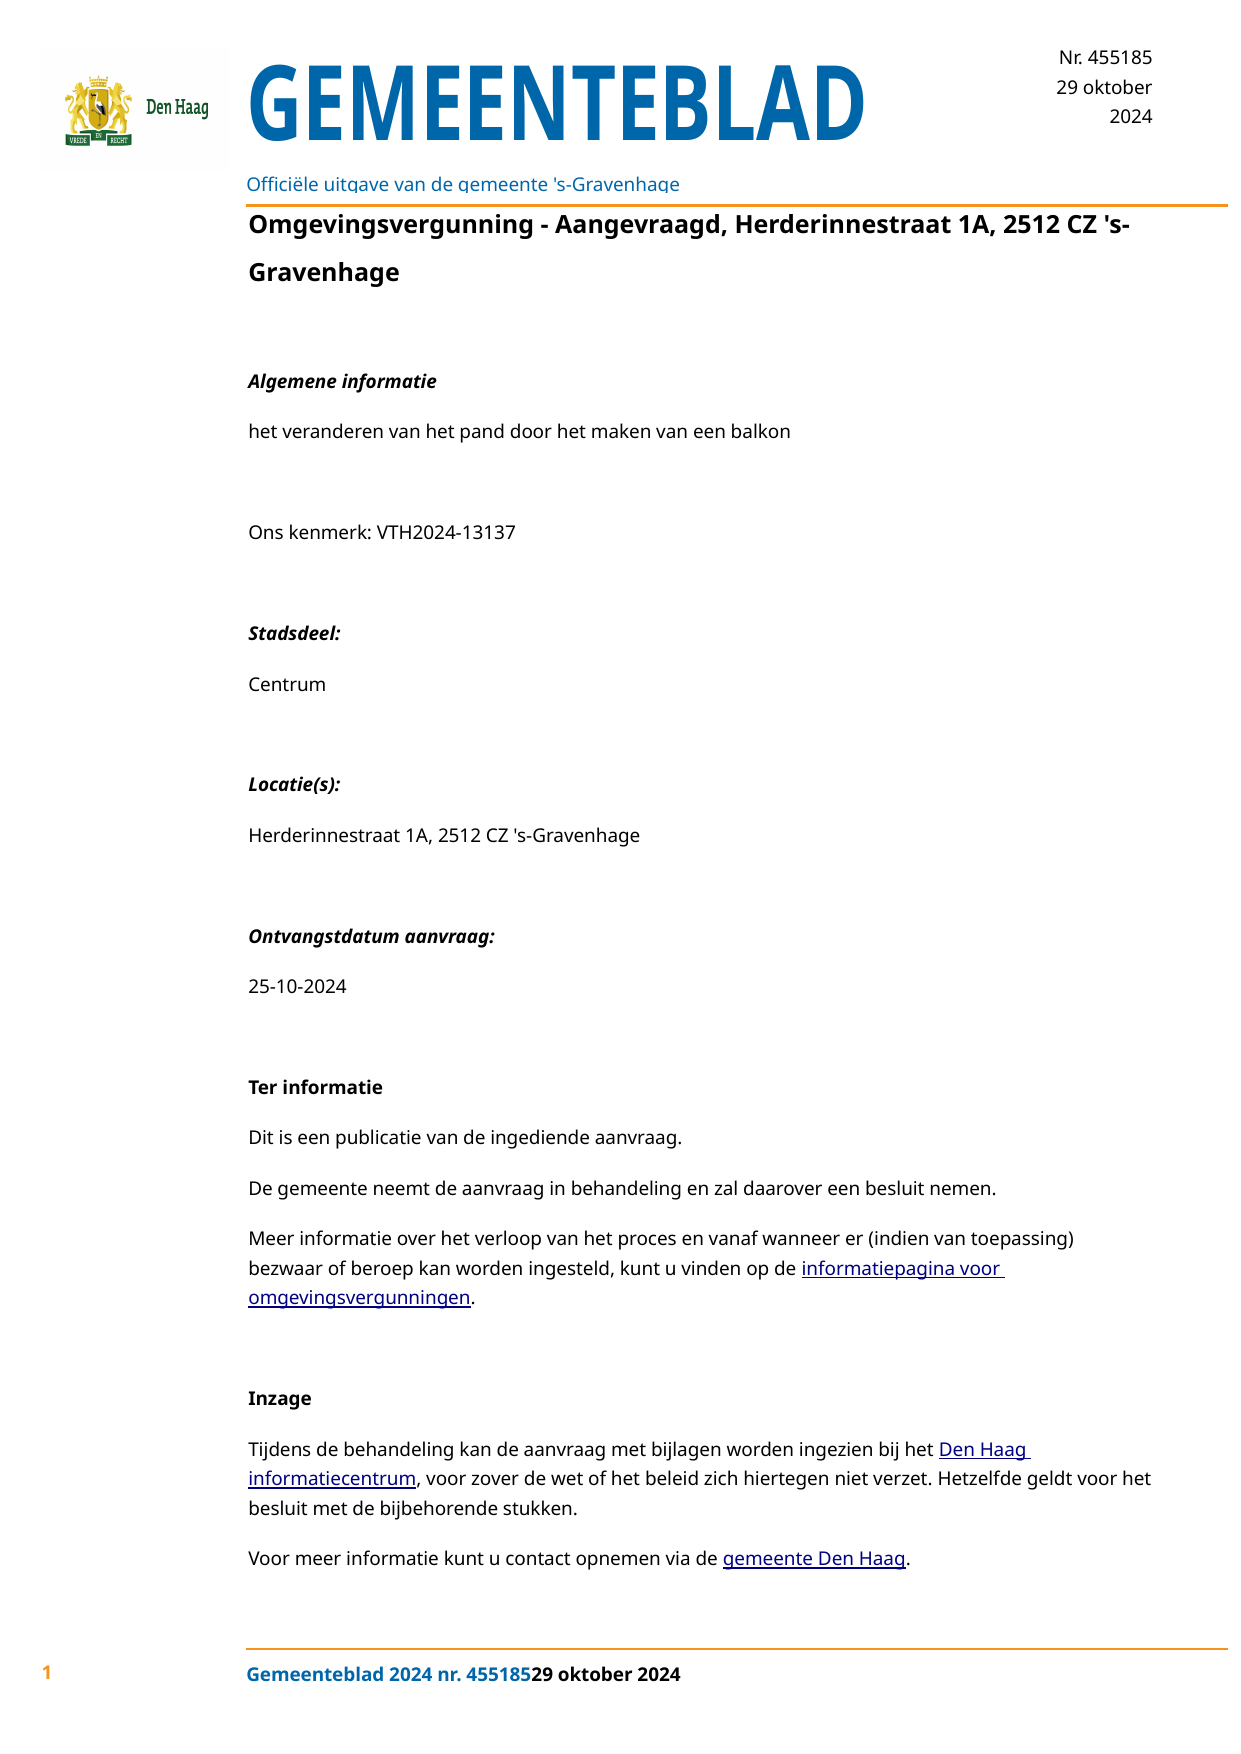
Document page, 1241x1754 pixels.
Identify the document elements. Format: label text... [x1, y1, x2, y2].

text Voor meer informatie kunt u contact opnemen via de gemeente Den Haag. [248, 1545, 1152, 1571]
text Meer informatie over het verloop van het proces en vanaf wanneer er (indien van toepassing) bezwaar of beroep kan worden ingesteld, kunt u vinden op de informatiepagina voor omgevingsvergunningen. [248, 1225, 1152, 1310]
text Algemene informatie [248, 368, 1152, 394]
text Ontvangstdatum aanvraag: [248, 923, 1152, 949]
text 25-10-2024 [248, 973, 1152, 999]
text De gemeente neemt de aanvraag in behandeling en zal daarover een besluit nemen. [248, 1175, 1152, 1201]
picture [41, 47, 231, 172]
text Dit is een publicatie van de ingediende aanvraag. [248, 1124, 1152, 1150]
text Centrum [248, 671, 1152, 697]
text Omgevingsvergunning - Aangevraagd, Herderinnestraat 1A, 2512 CZ 's-Gravenhage [248, 207, 1152, 288]
text Inzage [248, 1385, 1152, 1411]
text het veranderen van het pand door het maken van een balkon [248, 419, 1152, 444]
text Ons kenmerk: VTH2024-13137 [248, 519, 1152, 545]
text Locatie(s): [248, 772, 1152, 797]
text Tijdens de behandeling kan de aanvraag met bijlagen worden ingezien bij het Den Haag informatiecentrum, voor zover de wet of het beleid zich hiertegen niet verzet. Hetzelfde geldt voor het besluit met de bijbehorende stukken. [248, 1436, 1152, 1521]
text Stadsdeel: [248, 620, 1152, 646]
text Herderinnestraat 1A, 2512 CZ 's-Gravenhage [248, 822, 1152, 848]
text Ter informatie [248, 1074, 1152, 1100]
